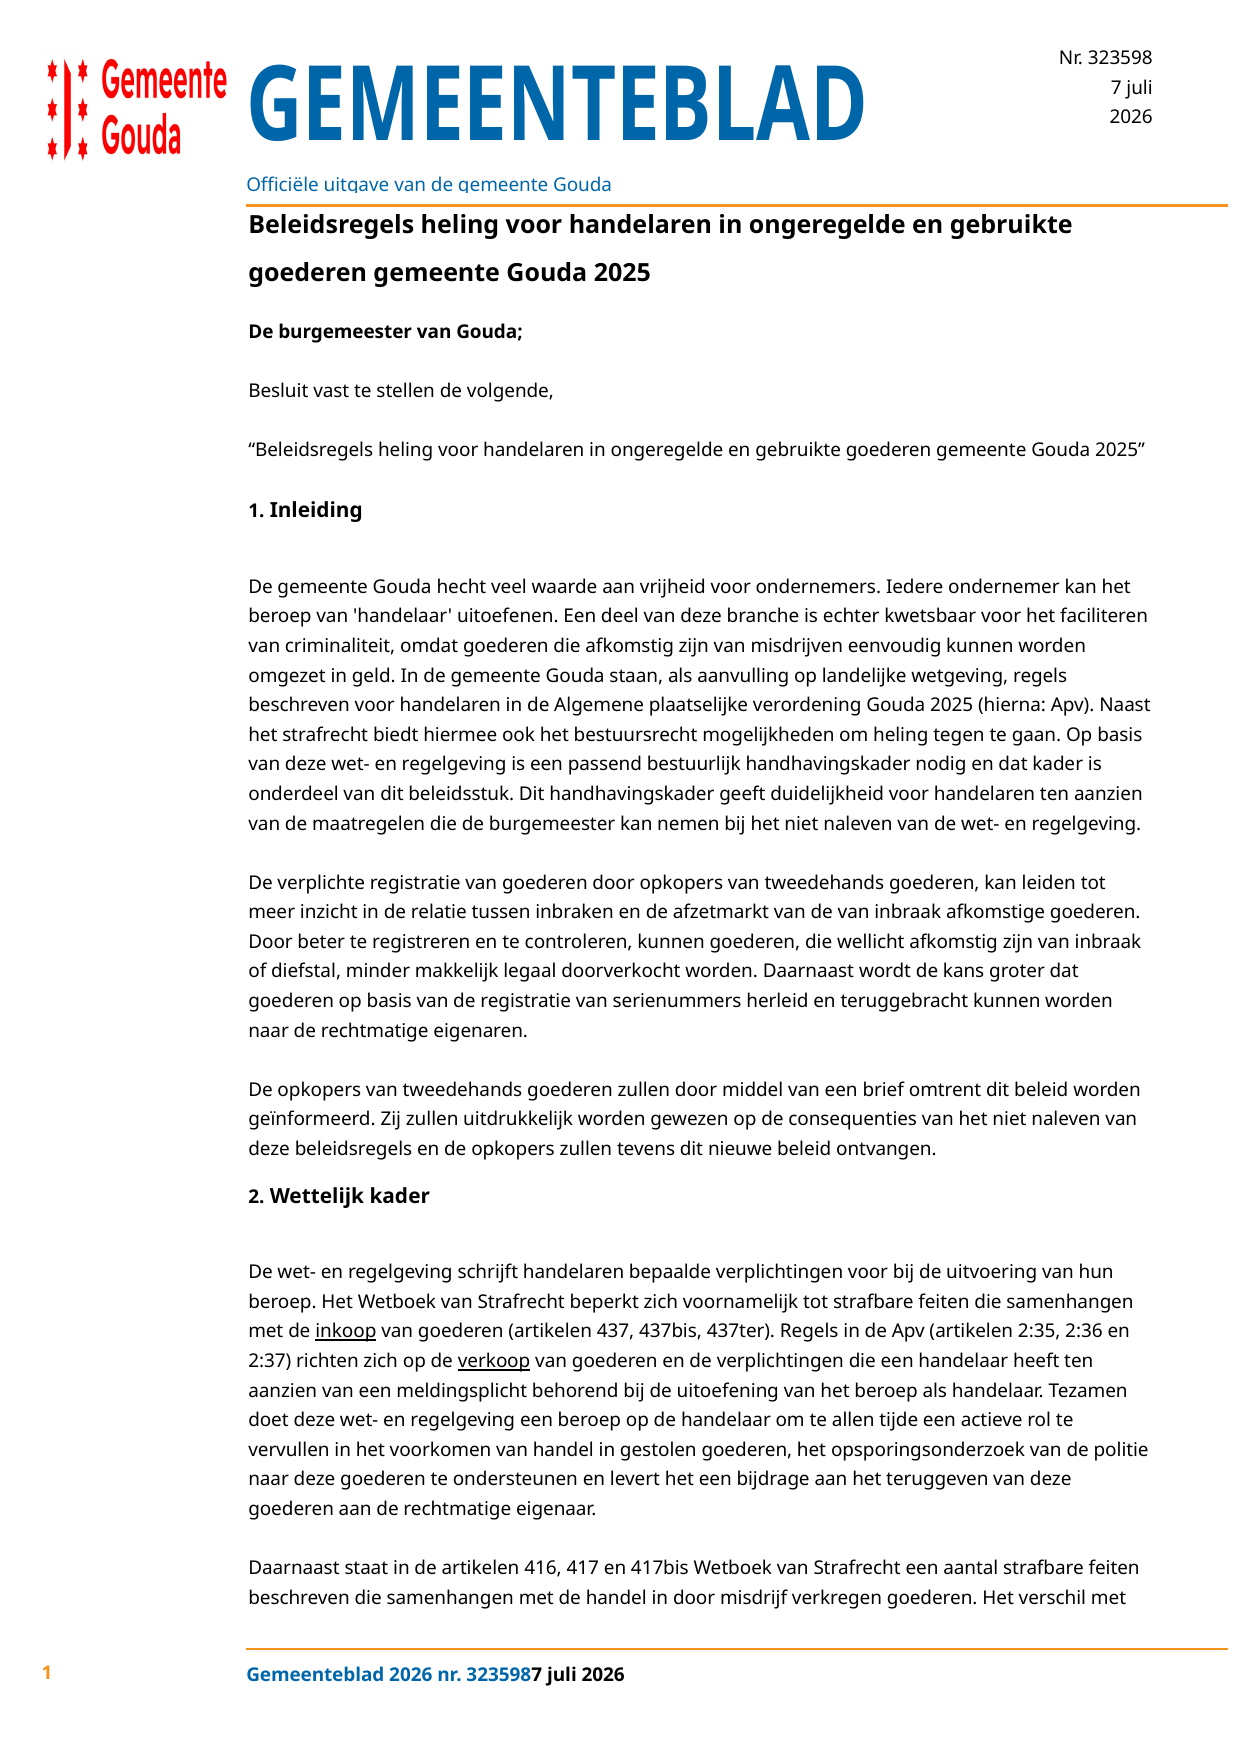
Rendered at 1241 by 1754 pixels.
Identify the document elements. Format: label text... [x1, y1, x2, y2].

text Besluit vast te stellen de volgende, [248, 377, 1152, 403]
text Beleidsregels heling voor handelaren in ongeregelde en gebruikte goederen gemeente Gouda 2025 [248, 207, 1152, 288]
text De opkopers van tweedehands goederen zullen door middel van een brief omtrent dit beleid worden geïnformeerd. Zij zullen uitdrukkelijk worden gewezen op de consequenties van het niet naleven van deze beleidsregels en de opkopers zullen tevens dit nieuwe beleid ontvangen. [248, 1076, 1152, 1161]
text De verplichte registratie van goederen door opkopers van tweedehands goederen, kan leiden tot meer inzicht in de relatie tussen inbraken en de afzetmarkt van de van inbraak afkomstige goederen. Door beter te registreren en te controleren, kunnen goederen, die wellicht afkomstig zijn van inbraak of diefstal, minder makkelijk legaal doorverkocht worden. Daarnaast wordt de kans groter dat goederen op basis van de registratie van serienummers herleid en teruggebracht kunnen worden naar de rechtmatige eigenaren. [248, 869, 1152, 1043]
text 2. Wettelijk kader [248, 1181, 1152, 1209]
picture [41, 47, 231, 172]
text De gemeente Gouda hecht veel waarde aan vrijheid voor ondernemers. Iedere ondernemer kan het beroep van 'handelaar' uitoefenen. Een deel van deze branche is echter kwetsbaar voor het faciliteren van criminaliteit, omdat goederen die afkomstig zijn van misdrijven eenvoudig kunnen worden omgezet in geld. In de gemeente Gouda staan, als aanvulling op landelijke wetgeving, regels beschreven voor handelaren in de Algemene plaatselijke verordening Gouda 2025 (hierna: Apv). Naast het strafrecht biedt hiermee ook het bestuursrecht mogelijkheden om heling tegen te gaan. Op basis van deze wet- en regelgeving is een passend bestuurlijk handhavingskader nodig en dat kader is onderdeel van dit beleidsstuk. Dit handhavingskader geeft duidelijkheid voor handelaren ten aanzien van de maatregelen die de burgemeester kan nemen bij het niet naleven van de wet- en regelgeving. [248, 573, 1152, 836]
text De wet- en regelgeving schrijft handelaren bepaalde verplichtingen voor bij de uitvoering van hun beroep. Het Wetboek van Strafrecht beperkt zich voornamelijk tot strafbare feiten die samenhangen met de inkoop van goederen (artikelen 437, 437bis, 437ter). Regels in de Apv (artikelen 2:35, 2:36 en 2:37) richten zich op de verkoop van goederen en de verplichtingen die een handelaar heeft ten aanzien van een meldingsplicht behorend bij de uitoefening van het beroep als handelaar. Tezamen doet deze wet- en regelgeving een beroep op de handelaar om te allen tijde een actieve rol te vervullen in het voorkomen van handel in gestolen goederen, het opsporingsonderzoek van de politie naar deze goederen te ondersteunen en levert het een bijdrage aan het teruggeven van deze goederen aan de rechtmatige eigenaar. [248, 1258, 1152, 1521]
text “Beleidsregels heling voor handelaren in ongeregelde en gebruikte goederen gemeente Gouda 2025” [248, 436, 1152, 462]
text Daarnaast staat in de artikelen 416, 417 en 417bis Wetboek van Strafrecht een aantal strafbare feiten beschreven die samenhangen met de handel in door misdrijf verkregen goederen. Het verschil met [248, 1554, 1152, 1610]
text De burgemeester van Gouda; [248, 318, 1152, 344]
text 1. Inleiding [248, 495, 1152, 524]
